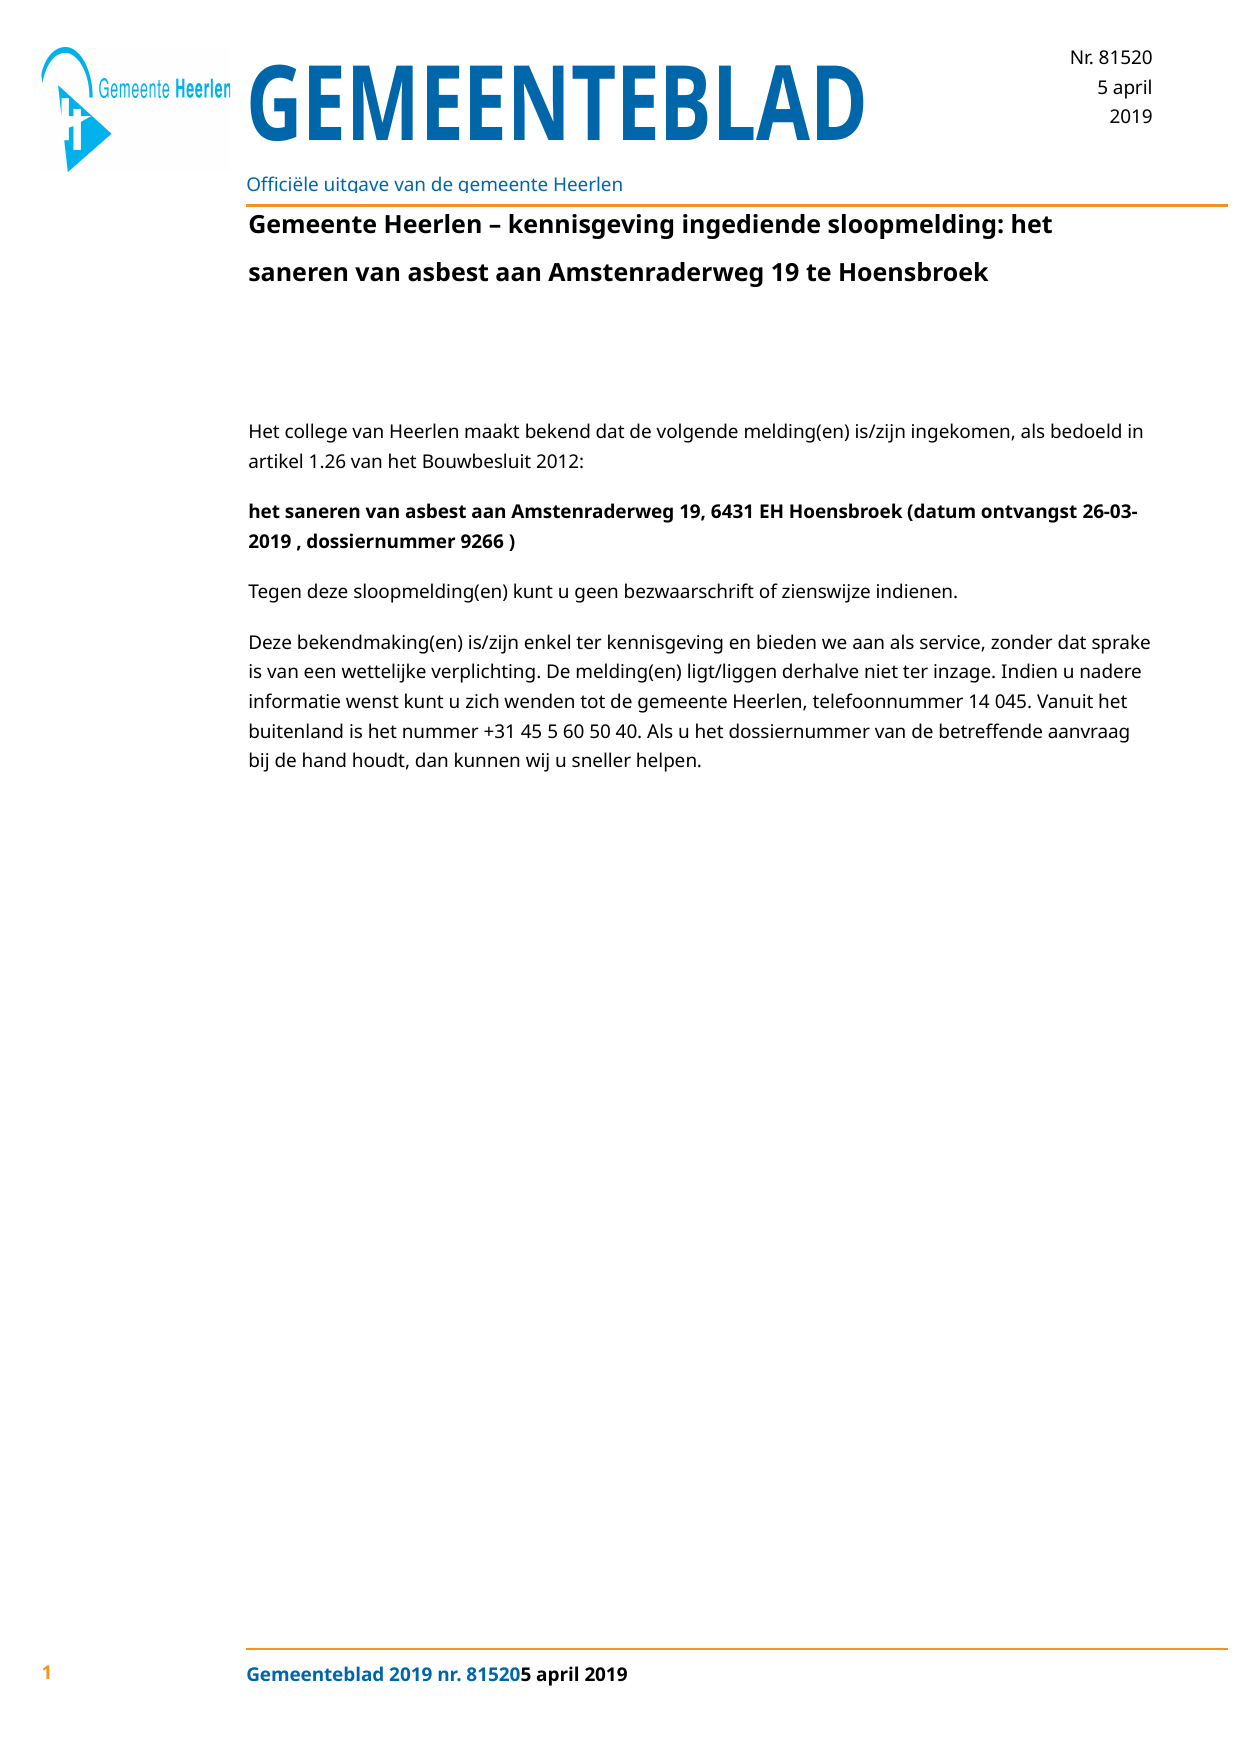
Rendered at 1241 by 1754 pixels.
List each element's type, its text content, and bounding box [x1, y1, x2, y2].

text het saneren van asbest aan Amstenraderweg 19, 6431 EH Hoensbroek (datum ontvangst 26-03-2019 , dossiernummer 9266 ) [248, 499, 1152, 554]
picture [41, 47, 58, 70]
text Het college van Heerlen maakt bekend dat de volgende melding(en) is/zijn ingekomen, als bedoeld in artikel 1.26 van het Bouwbesluit 2012: [248, 419, 1152, 474]
text Gemeente Heerlen – kennisgeving ingediende sloopmelding: het saneren van asbest aan Amstenraderweg 19 te Hoensbroek [248, 207, 1152, 288]
text Deze bekendmaking(en) is/zijn enkel ter kennisgeving en bieden we aan als service, zonder dat sprake is van een wettelijke verplichting. De melding(en) ligt/liggen derhalve niet ter inzage. Indien u nadere informatie wenst kunt u zich wenden tot de gemeente Heerlen, telefoonnummer 14 045. Vanuit het buitenland is het nummer +31 45 5 60 50 40. Als u het dossiernummer van de betreffende aanvraag bij de hand houdt, dan kunnen wij u sneller helpen. [248, 629, 1152, 773]
picture [41, 47, 231, 172]
text Tegen deze sloopmelding(en) kunt u geen bezwaarschrift of zienswijze indienen. [248, 579, 1152, 604]
